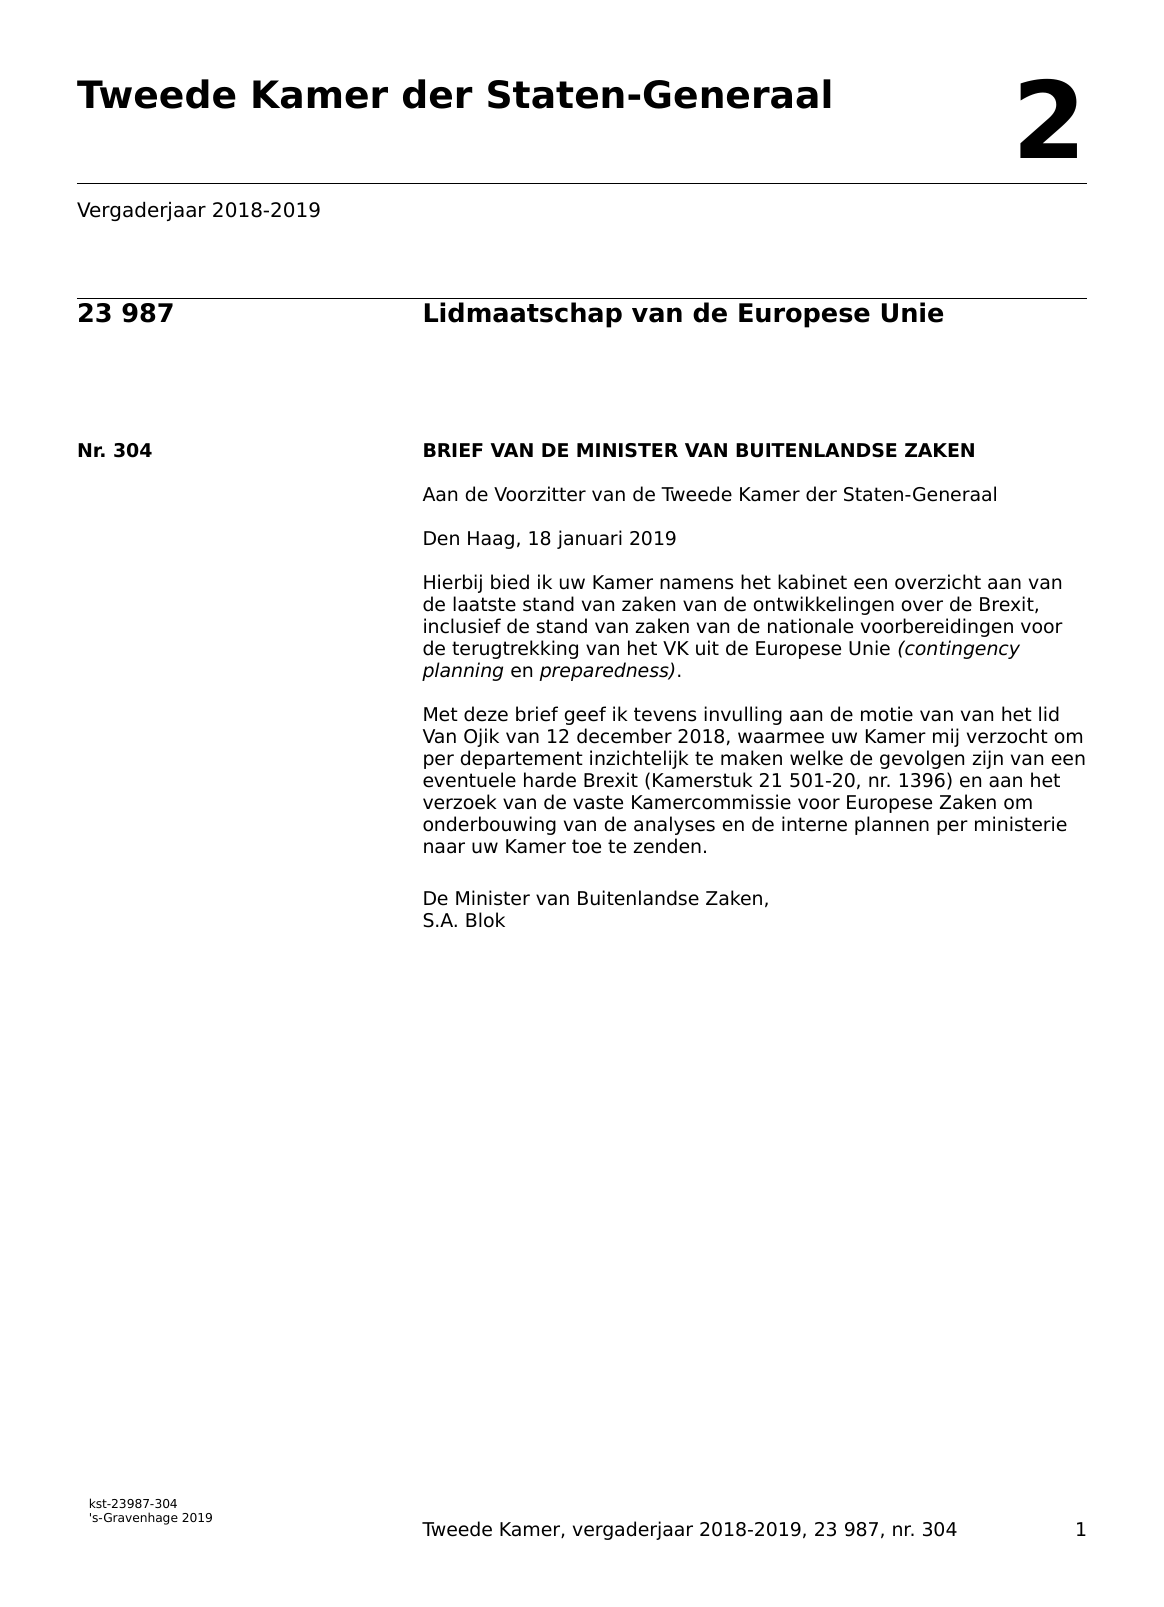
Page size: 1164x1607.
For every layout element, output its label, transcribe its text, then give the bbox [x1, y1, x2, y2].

text Aan de Voorzitter van de Tweede Kamer der Staten-Generaal [422, 484, 1087, 506]
text 's-Gravenhage 2019 [88, 1511, 323, 1525]
text Hierbij bied ik uw Kamer namens het kabinet een overzicht aan van de laatste stand van zaken van de ontwikkelingen over de Brexit, inclusief de stand van zaken van de nationale voorbereidingen voor de terugtrekking van het VK uit de Europese Unie (contingency planning en preparedness). [422, 572, 1087, 682]
text kst-23987-304 [88, 1497, 323, 1511]
table_cell Vergaderjaar 2018-2019 [77, 184, 1087, 298]
text Met deze brief geef ik tevens invulling aan de motie van van het lid Van Ojik van 12 december 2018, waarmee uw Kamer mij verzocht om per departement inzichtelijk te maken welke de gevolgen zijn van een eventuele harde Brexit (Kamerstuk 21 501-20, nr. 1396) en aan het verzoek van de vaste Kamercommissie voor Europese Zaken om onderbouwing van de analyses en de interne plannen per ministerie naar uw Kamer toe te zenden. [422, 704, 1087, 858]
subtitle Nr. 304 BRIEF VAN DE MINISTER VAN BUITENLANDSE ZAKEN [77, 440, 1087, 462]
text Den Haag, 18 januari 2019 [422, 528, 1087, 550]
text De Minister van Buitenlandse Zaken, S.A. Blok [422, 888, 1087, 932]
table_header 2 [886, 59, 1087, 183]
table_header Tweede Kamer der Staten-Generaal [77, 59, 886, 183]
subtitle 23 987 Lidmaatschap van de Europese Unie [77, 299, 1087, 329]
